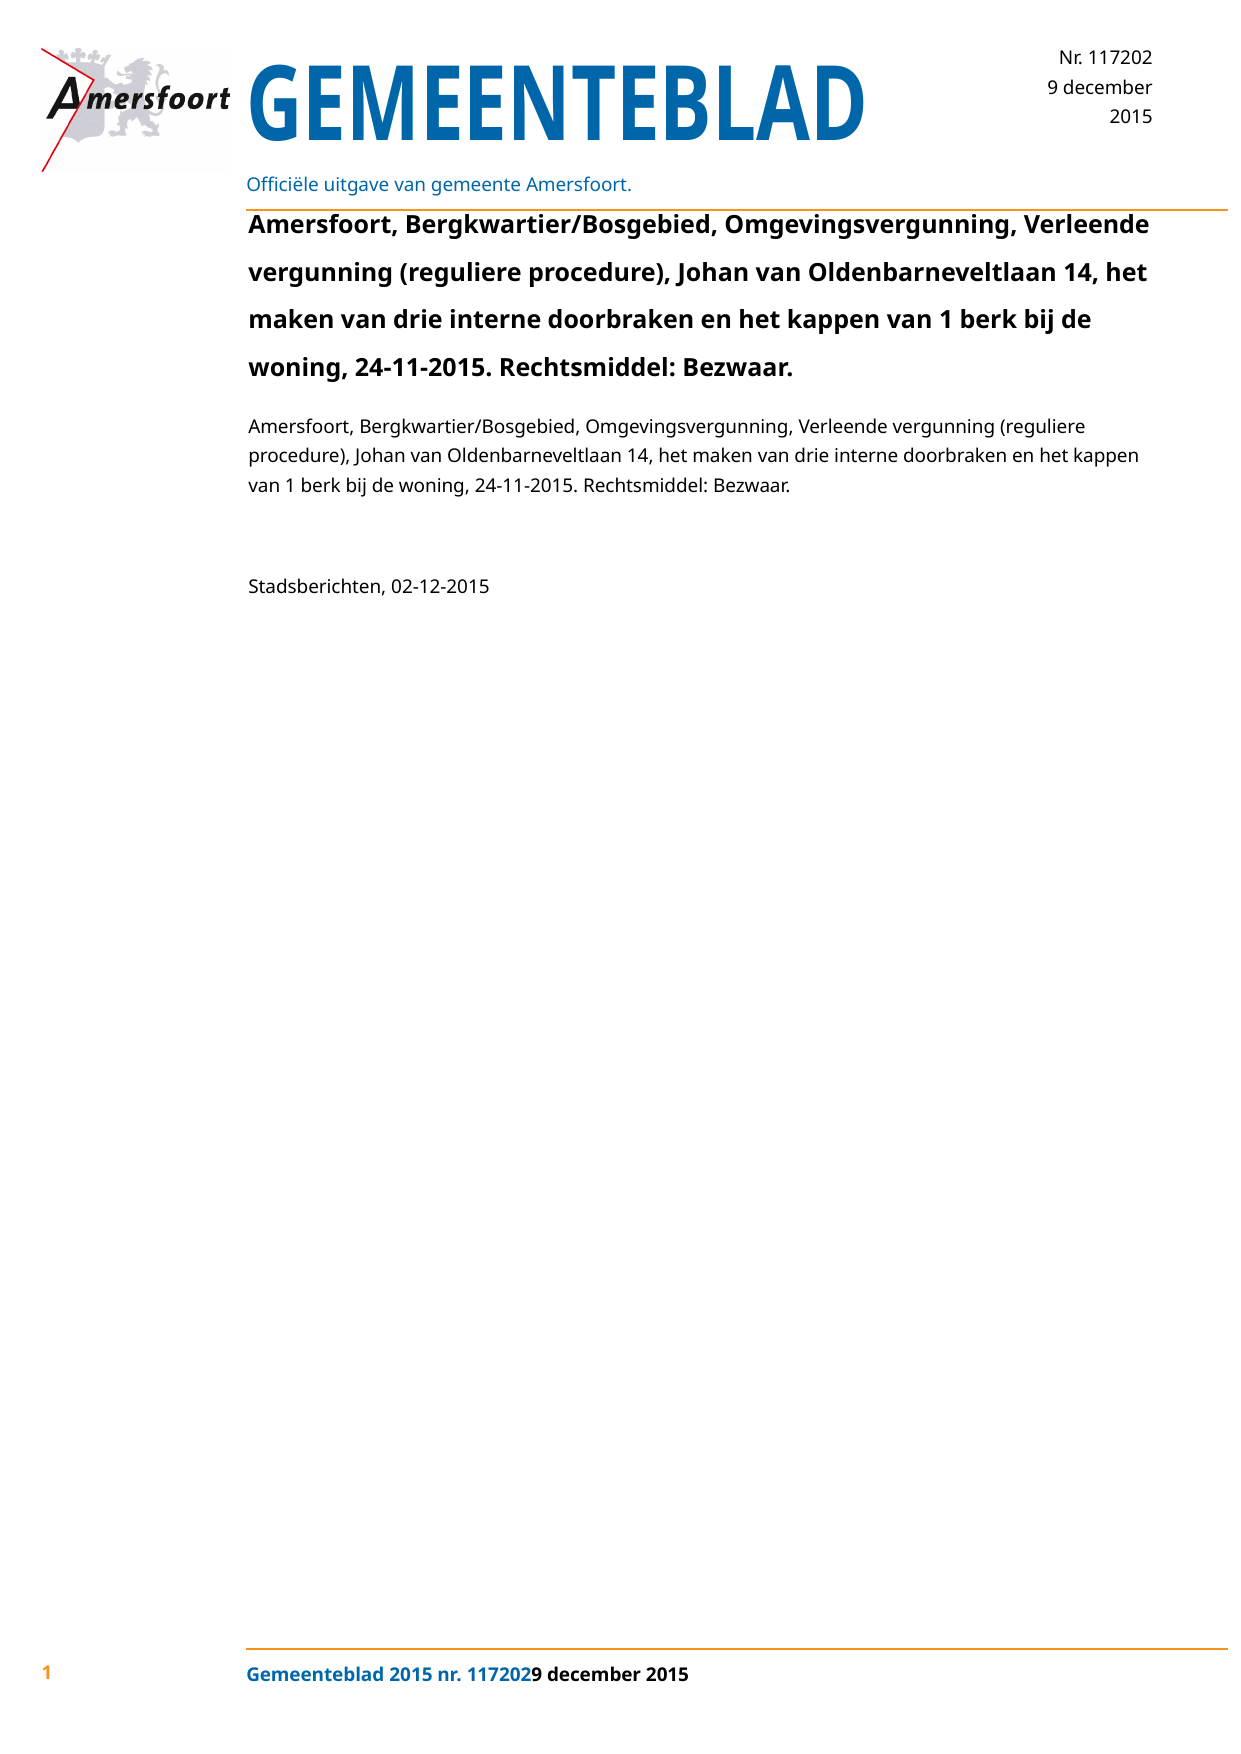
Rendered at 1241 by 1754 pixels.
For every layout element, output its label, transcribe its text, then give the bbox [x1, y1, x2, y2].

text Amersfoort, Bergkwartier/Bosgebied, Omgevingsvergunning, Verleende vergunning (reguliere procedure), Johan van Oldenbarneveltlaan 14, het maken van drie interne doorbraken en het kappen van 1 berk bij de woning, 24-11-2015. Rechtsmiddel: Bezwaar. [248, 211, 1152, 384]
text Amersfoort, Bergkwartier/Bosgebied, Omgevingsvergunning, Verleende vergunning (reguliere procedure), Johan van Oldenbarneveltlaan 14, het maken van drie interne doorbraken en het kappen van 1 berk bij de woning, 24-11-2015. Rechtsmiddel: Bezwaar. [248, 413, 1152, 498]
text Stadsberichten, 02-12-2015 [248, 573, 1152, 599]
picture [41, 47, 231, 172]
